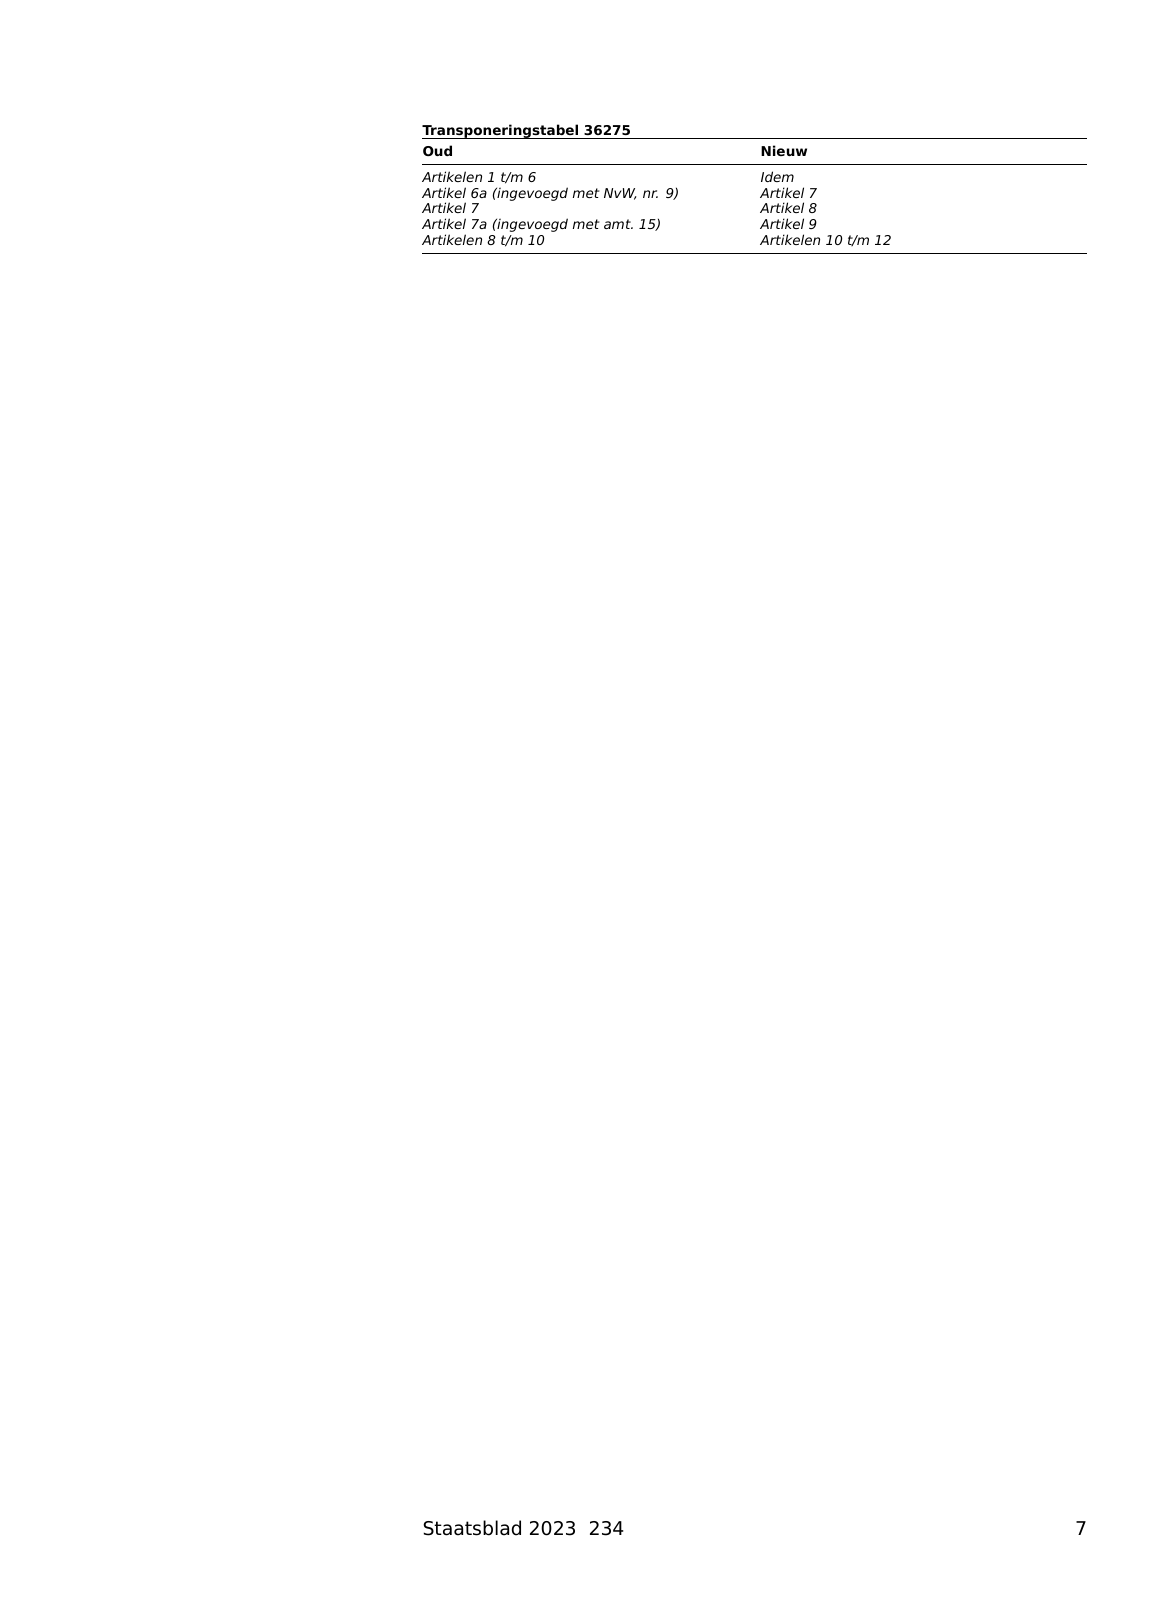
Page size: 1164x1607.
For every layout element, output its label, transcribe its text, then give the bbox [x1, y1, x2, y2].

table_cell Artikel 6a (ingevoegd met NvW, nr. 9) [422, 186, 754, 201]
table_cell Oud [422, 139, 754, 164]
table_cell Artikelen 10 t/m 12 [754, 233, 1087, 253]
table_cell Nieuw [754, 139, 1087, 164]
table_cell Artikel 8 [754, 201, 1087, 217]
table_cell Artikel 7a (ingevoegd met amt. 15) [422, 217, 754, 233]
table_cell Idem [754, 165, 1087, 186]
table_cell Artikel 7 [754, 186, 1087, 201]
table_cell Artikel 7 [422, 201, 754, 217]
table_cell Artikel 9 [754, 217, 1087, 233]
table_cell Artikelen 1 t/m 6 [422, 165, 754, 186]
table_header Transponeringstabel 36275 [422, 122, 1087, 138]
table_cell Artikelen 8 t/m 10 [422, 233, 754, 253]
